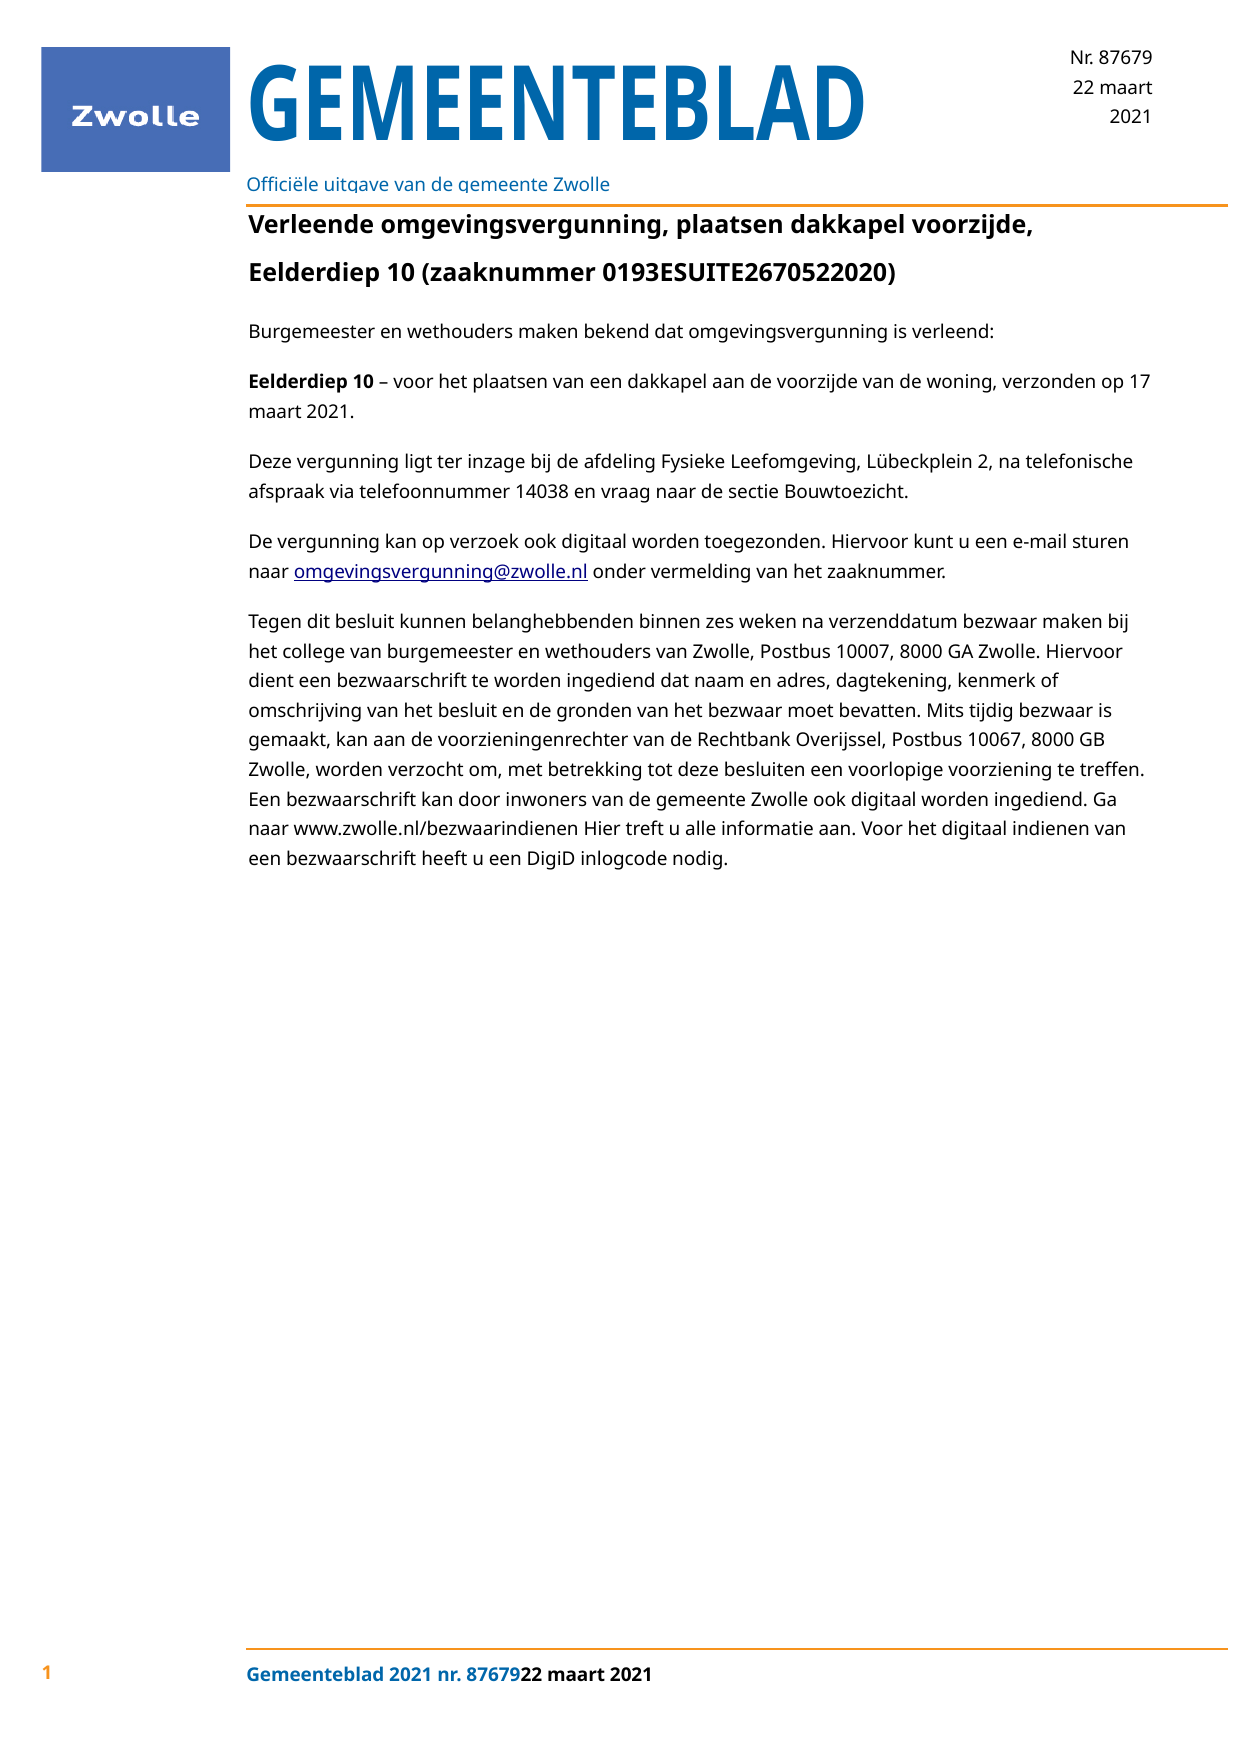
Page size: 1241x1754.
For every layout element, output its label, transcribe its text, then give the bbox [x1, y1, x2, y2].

picture [41, 47, 231, 172]
text Deze vergunning ligt ter inzage bij de afdeling Fysieke Leefomgeving, Lübeckplein 2, na telefonische afspraak via telefoonnummer 14038 en vraag naar de sectie Bouwtoezicht. [248, 448, 1152, 504]
text Verleende omgevingsvergunning, plaatsen dakkapel voorzijde, Eelderdiep 10 (zaaknummer 0193ESUITE2670522020) [248, 207, 1152, 288]
text Eelderdiep 10 – voor het plaatsen van een dakkapel aan de voorzijde van de woning, verzonden op 17 maart 2021. [248, 368, 1152, 424]
text Burgemeester en wethouders maken bekend dat omgevingsvergunning is verleend: [248, 318, 1152, 344]
text De vergunning kan op verzoek ook digitaal worden toegezonden. Hiervoor kunt u een e-mail sturen naar omgevingsvergunning@zwolle.nl onder vermelding van het zaaknummer. [248, 528, 1152, 584]
text Tegen dit besluit kunnen belanghebbenden binnen zes weken na verzenddatum bezwaar maken bij het college van burgemeester en wethouders van Zwolle, Postbus 10007, 8000 GA Zwolle. Hiervoor dient een bezwaarschrift te worden ingediend dat naam en adres, dagtekening, kenmerk of omschrijving van het besluit en de gronden van het bezwaar moet bevatten. Mits tijdig bezwaar is gemaakt, kan aan de voorzieningenrechter van de Rechtbank Overijssel, Postbus 10067, 8000 GB Zwolle, worden verzocht om, met betrekking tot deze besluiten een voorlopige voorziening te treffen. Een bezwaarschrift kan door inwoners van de gemeente Zwolle ook digitaal worden ingediend. Ga naar www.zwolle.nl/bezwaarindienen Hier treft u alle informatie aan. Voor het digitaal indienen van een bezwaarschrift heeft u een DigiD inlogcode nodig. [248, 608, 1152, 871]
